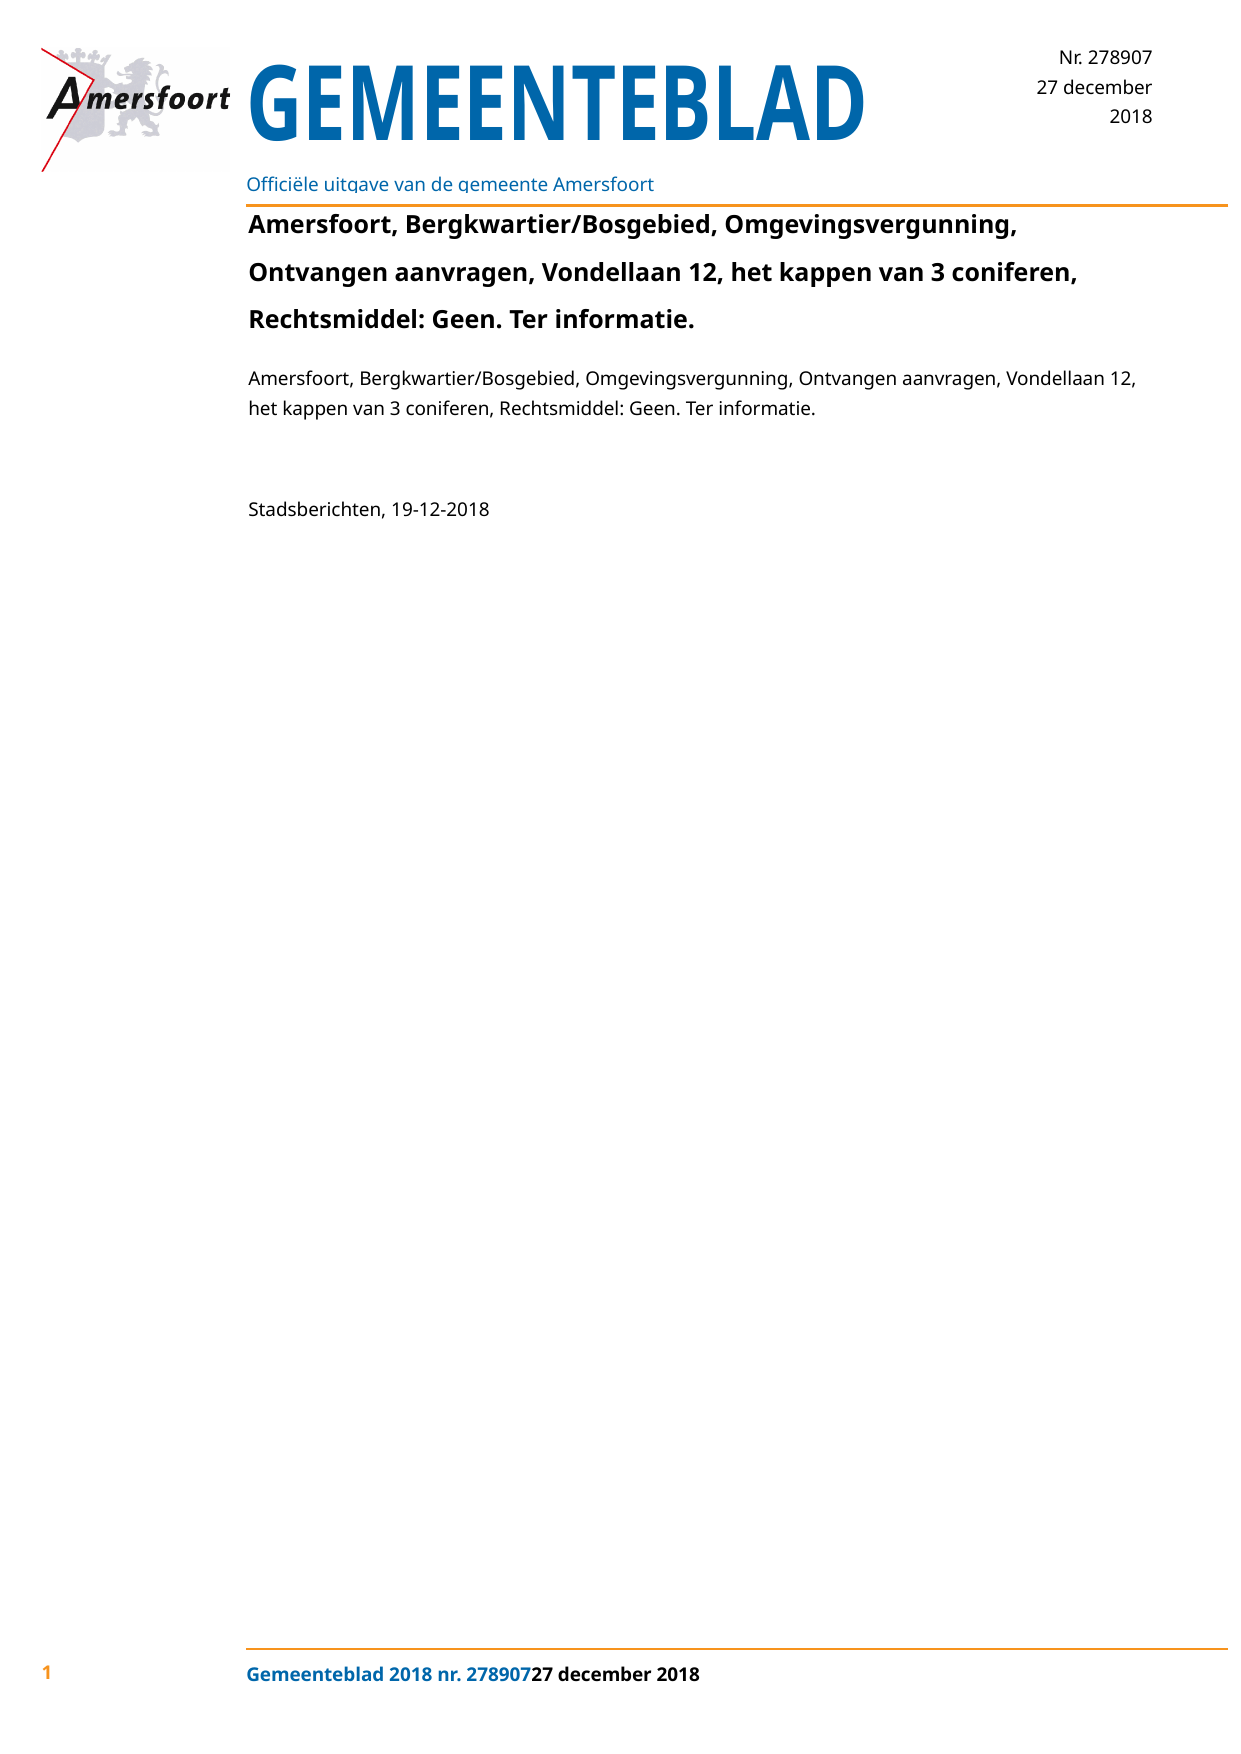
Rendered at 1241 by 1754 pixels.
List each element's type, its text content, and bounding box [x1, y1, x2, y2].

text Stadsberichten, 19-12-2018 [248, 496, 1152, 522]
picture [41, 47, 231, 172]
text Amersfoort, Bergkwartier/Bosgebied, Omgevingsvergunning, Ontvangen aanvragen, Vondellaan 12, het kappen van 3 coniferen, Rechtsmiddel: Geen. Ter informatie. [248, 366, 1152, 421]
text Amersfoort, Bergkwartier/Bosgebied, Omgevingsvergunning, Ontvangen aanvragen, Vondellaan 12, het kappen van 3 coniferen, Rechtsmiddel: Geen. Ter informatie. [248, 207, 1152, 336]
